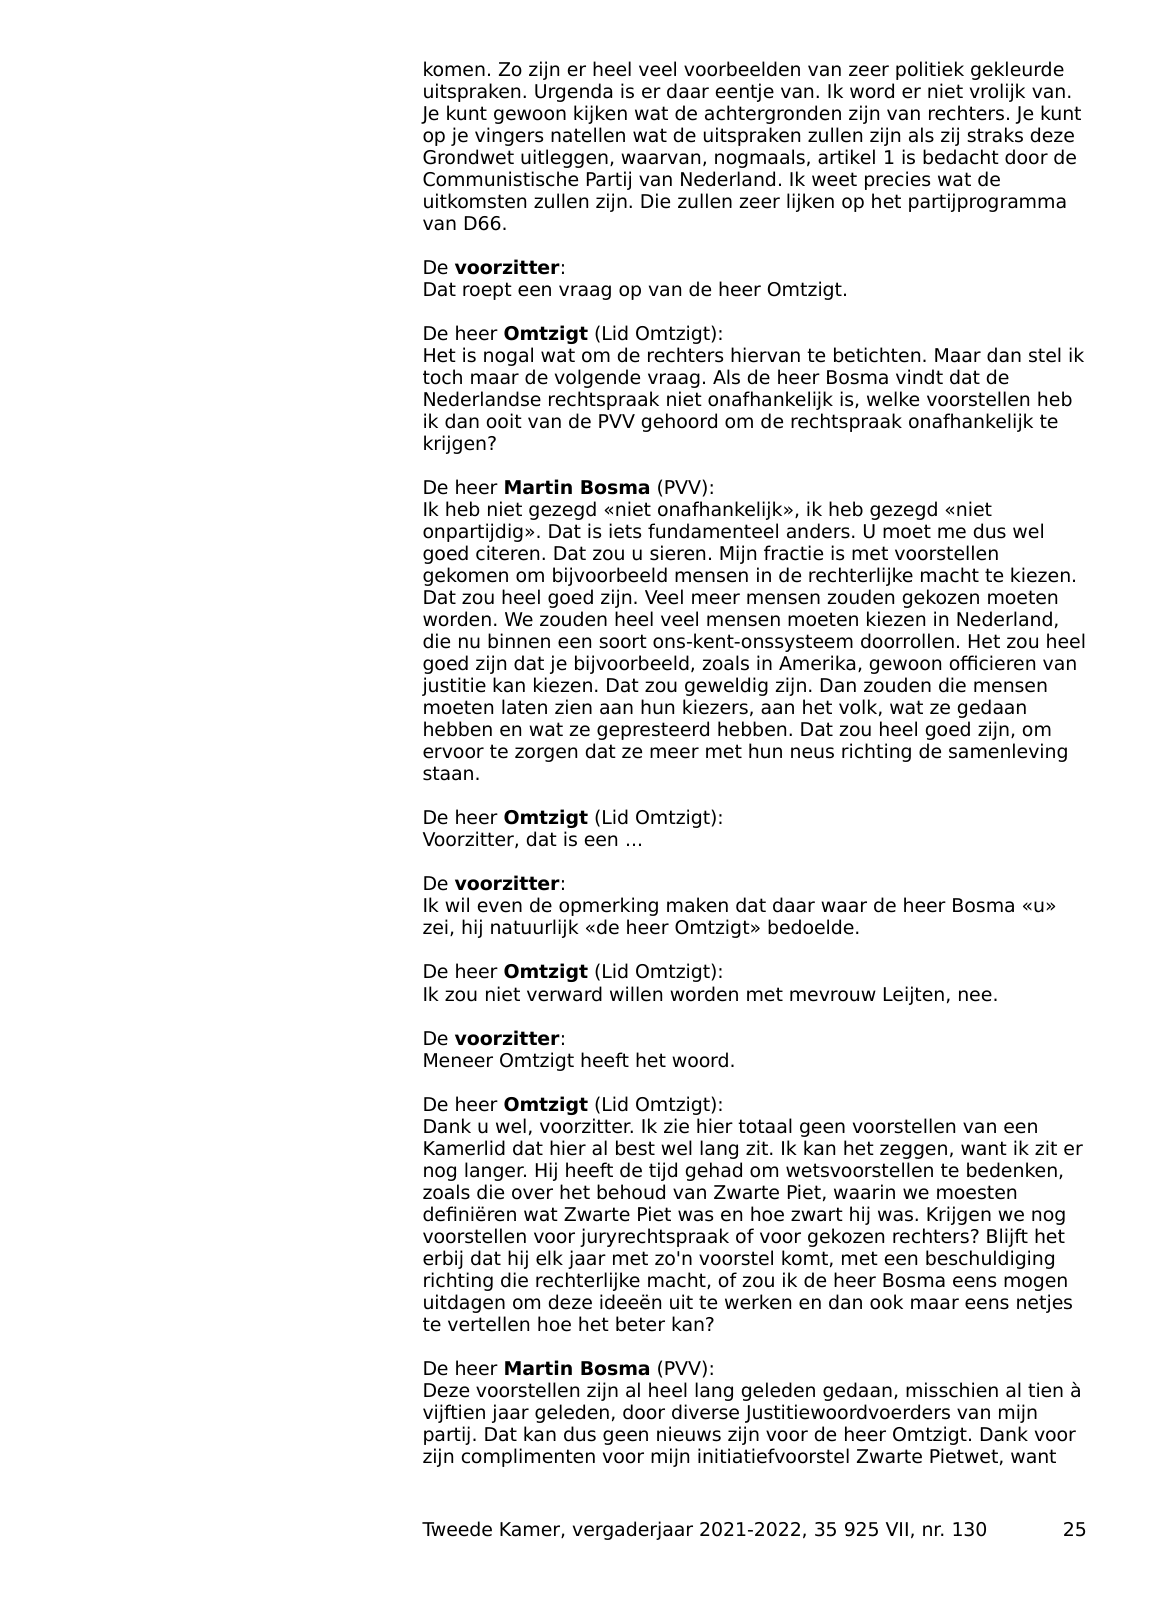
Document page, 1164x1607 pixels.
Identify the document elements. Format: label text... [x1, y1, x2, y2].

text Voorzitter, dat is een ... [422, 829, 1087, 851]
text De heer Omtzigt (Lid Omtzigt): [422, 1094, 1087, 1116]
text Ik heb niet gezegd «niet onafhankelijk», ik heb gezegd «niet onpartijdig». Dat is iets fundamenteel anders. U moet me dus wel goed citeren. Dat zou u sieren. Mijn fractie is met voorstellen gekomen om bijvoorbeeld mensen in de rechterlijke macht te kiezen. Dat zou heel goed zijn. Veel meer mensen zouden gekozen moeten worden. We zouden heel veel mensen moeten kiezen in Nederland, die nu binnen een soort ons-kent-onssysteem doorrollen. Het zou heel goed zijn dat je bijvoorbeeld, zoals in Amerika, gewoon officieren van justitie kan kiezen. Dat zou geweldig zijn. Dan zouden die mensen moeten laten zien aan hun kiezers, aan het volk, wat ze gedaan hebben en wat ze gepresteerd hebben. Dat zou heel goed zijn, om ervoor te zorgen dat ze meer met hun neus richting de samenleving staan. [422, 499, 1087, 785]
text De heer Martin Bosma (PVV): [422, 1358, 1087, 1380]
text De voorzitter: [422, 873, 1087, 895]
text Het is nogal wat om de rechters hiervan te betichten. Maar dan stel ik toch maar de volgende vraag. Als de heer Bosma vindt dat de Nederlandse rechtspraak niet onafhankelijk is, welke voorstellen heb ik dan ooit van de PVV gehoord om de rechtspraak onafhankelijk te krijgen? [422, 345, 1087, 455]
text De heer Omtzigt (Lid Omtzigt): [422, 961, 1087, 983]
text De heer Omtzigt (Lid Omtzigt): [422, 807, 1087, 829]
text De heer Martin Bosma (PVV): [422, 477, 1087, 499]
text Meneer Omtzigt heeft het woord. [422, 1049, 1087, 1072]
text Ik wil even de opmerking maken dat daar waar de heer Bosma «u» zei, hij natuurlijk «de heer Omtzigt» bedoelde. [422, 895, 1087, 939]
text Dank u wel, voorzitter. Ik zie hier totaal geen voorstellen van een Kamerlid dat hier al best wel lang zit. Ik kan het zeggen, want ik zit er nog langer. Hij heeft de tijd gehad om wetsvoorstellen te bedenken, zoals die over het behoud van Zwarte Piet, waarin we moesten definiëren wat Zwarte Piet was en hoe zwart hij was. Krijgen we nog voorstellen voor juryrechtspraak of voor gekozen rechters? Blijft het erbij dat hij elk jaar met zo'n voorstel komt, met een beschuldiging richting die rechterlijke macht, of zou ik de heer Bosma eens mogen uitdagen om deze ideeën uit te werken en dan ook maar eens netjes te vertellen hoe het beter kan? [422, 1116, 1087, 1336]
text Dat roept een vraag op van de heer Omtzigt. [422, 279, 1087, 301]
text De heer Omtzigt (Lid Omtzigt): [422, 323, 1087, 345]
text komen. Zo zijn er heel veel voorbeelden van zeer politiek gekleurde uitspraken. Urgenda is er daar eentje van. Ik word er niet vrolijk van. Je kunt gewoon kijken wat de achtergronden zijn van rechters. Je kunt op je vingers natellen wat de uitspraken zullen zijn als zij straks deze Grondwet uitleggen, waarvan, nogmaals, artikel 1 is bedacht door de Communistische Partij van Nederland. Ik weet precies wat de uitkomsten zullen zijn. Die zullen zeer lijken op het partijprogramma van D66. [422, 59, 1087, 235]
text Deze voorstellen zijn al heel lang geleden gedaan, misschien al tien à vijftien jaar geleden, door diverse Justitiewoordvoerders van mijn partij. Dat kan dus geen nieuws zijn voor de heer Omtzigt. Dank voor zijn complimenten voor mijn initiatiefvoorstel Zwarte Pietwet, want [422, 1380, 1087, 1468]
text De voorzitter: [422, 1028, 1087, 1049]
text Ik zou niet verward willen worden met mevrouw Leijten, nee. [422, 983, 1087, 1005]
text De voorzitter: [422, 257, 1087, 279]
